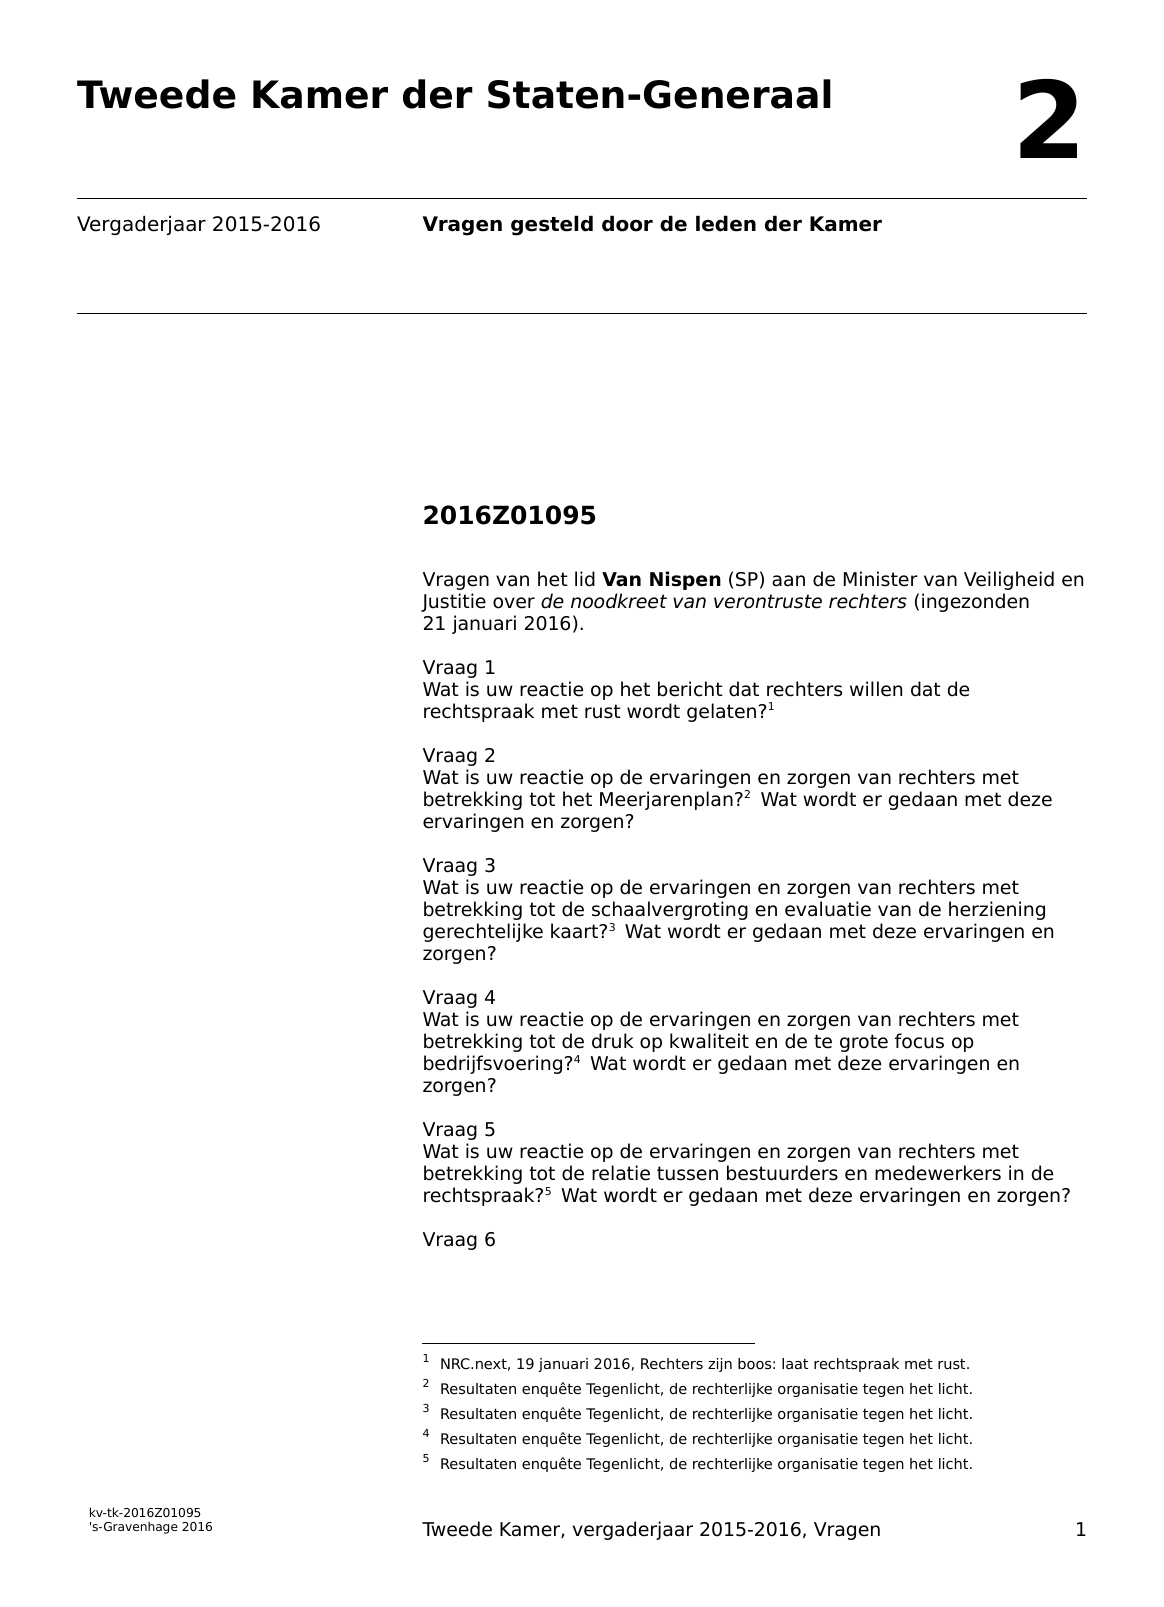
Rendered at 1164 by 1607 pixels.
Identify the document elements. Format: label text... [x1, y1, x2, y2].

text Vraag 6 [422, 1229, 1087, 1251]
text NRC.next, 19 januari 2016, Rechters zijn boos: laat rechtspraak met rust. [422, 1352, 1087, 1374]
text kv-tk-2016Z01095 [88, 1506, 323, 1520]
text Wat is uw reactie op het bericht dat rechters willen dat de rechtspraak met rust wordt gelaten? [422, 679, 1087, 723]
text Resultaten enquête Tegenlicht, de rechterlijke organisatie tegen het licht. [422, 1427, 1087, 1449]
text Vraag 3 [422, 855, 1087, 877]
table_header 2 [886, 59, 1087, 198]
text 's-Gravenhage 2016 [88, 1520, 323, 1534]
text Resultaten enquête Tegenlicht, de rechterlijke organisatie tegen het licht. [422, 1402, 1087, 1424]
text Wat is uw reactie op de ervaringen en zorgen van rechters met betrekking tot het Meerjarenplan? Wat wordt er gedaan met deze ervaringen en zorgen? [422, 767, 1087, 833]
text Vraag 1 [422, 657, 1087, 679]
text Vragen van het lid Van Nispen (SP) aan de Minister van Veiligheid en Justitie over de noodkreet van verontruste rechters (ingezonden 21 januari 2016). [422, 569, 1087, 635]
text 2016Z01095 [422, 501, 1087, 531]
text Wat is uw reactie op de ervaringen en zorgen van rechters met betrekking tot de druk op kwaliteit en de te grote focus op bedrijfsvoering? Wat wordt er gedaan met deze ervaringen en zorgen? [422, 1009, 1087, 1097]
text Vraag 4 [422, 987, 1087, 1009]
table_cell Vergaderjaar 2015-2016 [77, 199, 422, 313]
text Wat is uw reactie op de ervaringen en zorgen van rechters met betrekking tot de schaalvergroting en evaluatie van de herziening gerechtelijke kaart? Wat wordt er gedaan met deze ervaringen en zorgen? [422, 877, 1087, 965]
table_cell Vragen gesteld door de leden der Kamer [422, 199, 1087, 313]
text Vraag 5 [422, 1119, 1087, 1141]
text Resultaten enquête Tegenlicht, de rechterlijke organisatie tegen het licht. [422, 1377, 1087, 1399]
table_header Tweede Kamer der Staten-Generaal [77, 59, 886, 198]
text Wat is uw reactie op de ervaringen en zorgen van rechters met betrekking tot de relatie tussen bestuurders en medewerkers in de rechtspraak? Wat wordt er gedaan met deze ervaringen en zorgen? [422, 1141, 1087, 1207]
text Resultaten enquête Tegenlicht, de rechterlijke organisatie tegen het licht. [422, 1452, 1087, 1474]
text Vraag 2 [422, 745, 1087, 767]
